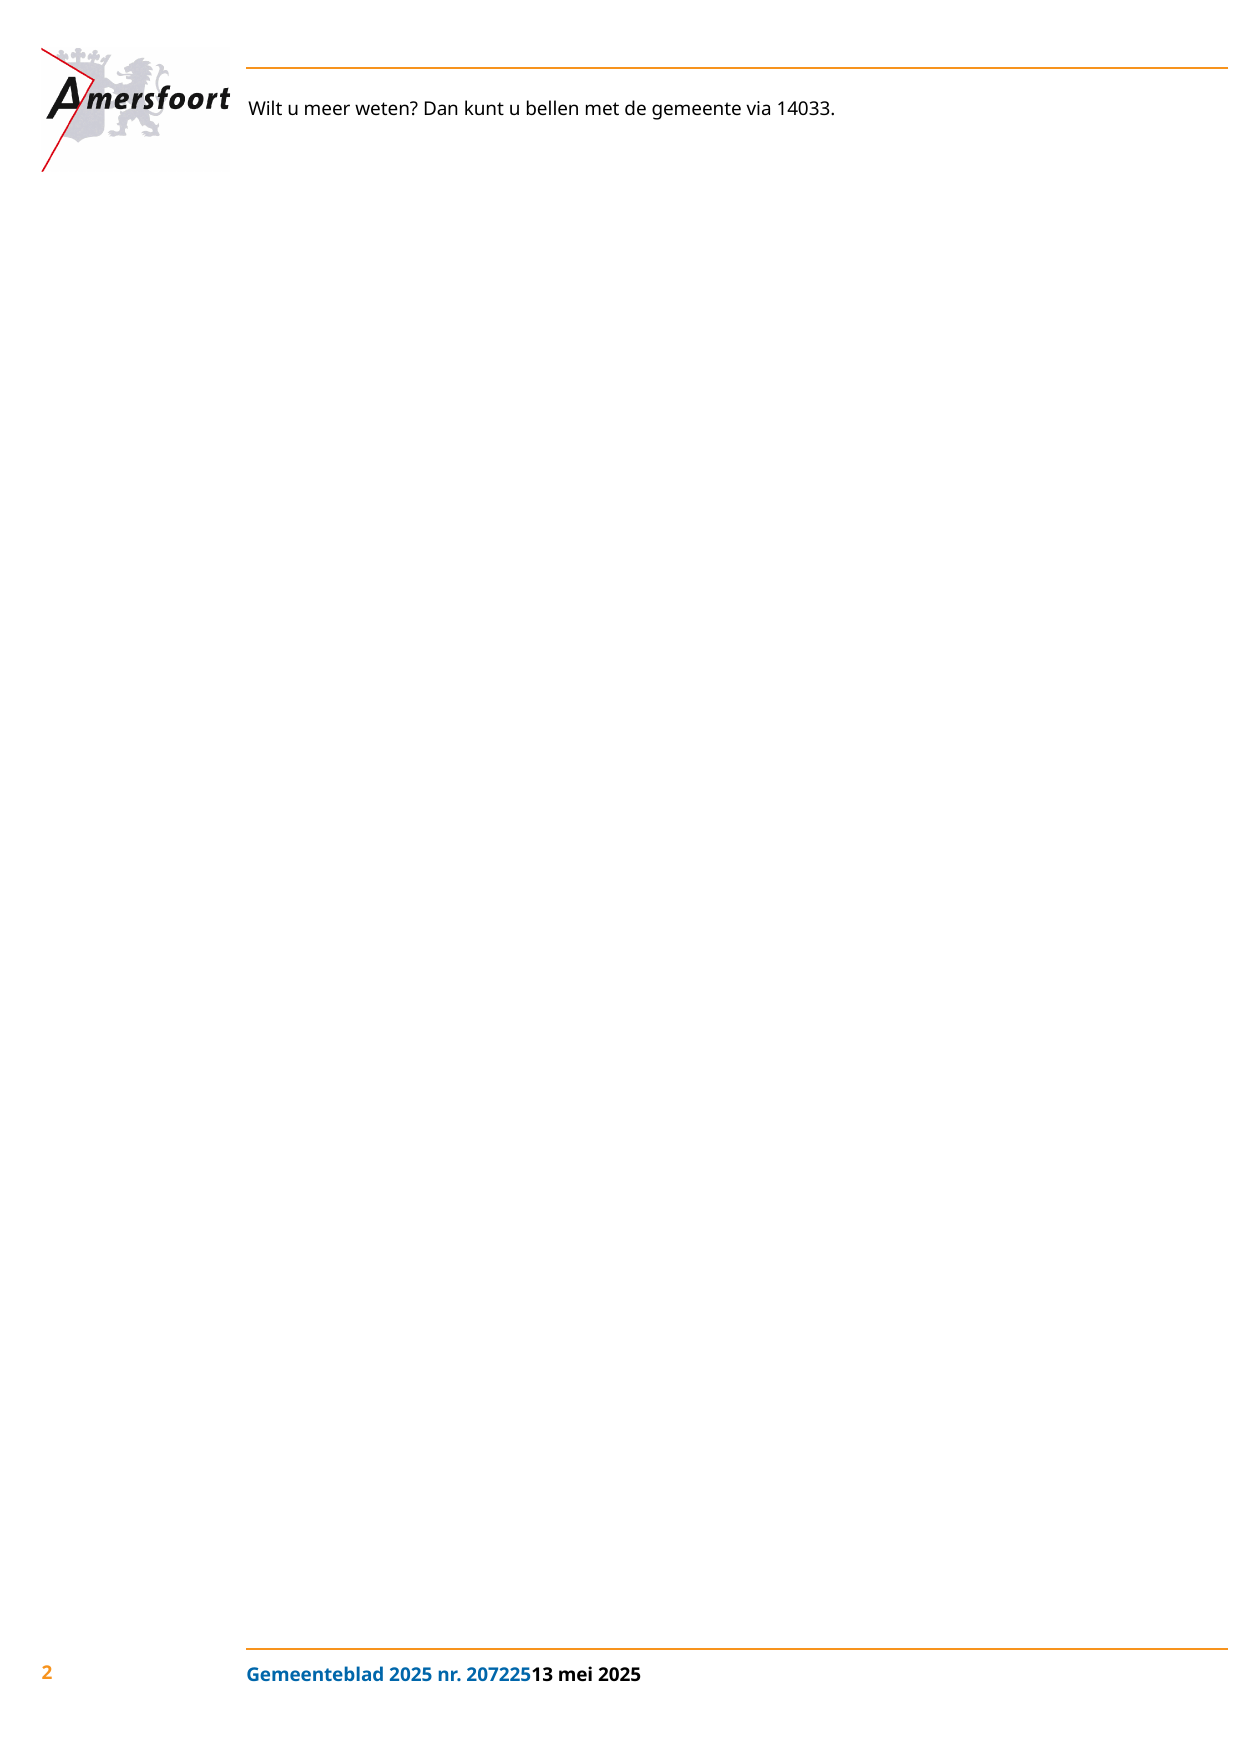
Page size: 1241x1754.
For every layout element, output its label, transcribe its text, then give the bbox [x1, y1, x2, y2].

picture [41, 47, 231, 172]
text Wilt u meer weten? Dan kunt u bellen met de gemeente via 14033. [248, 95, 1152, 121]
